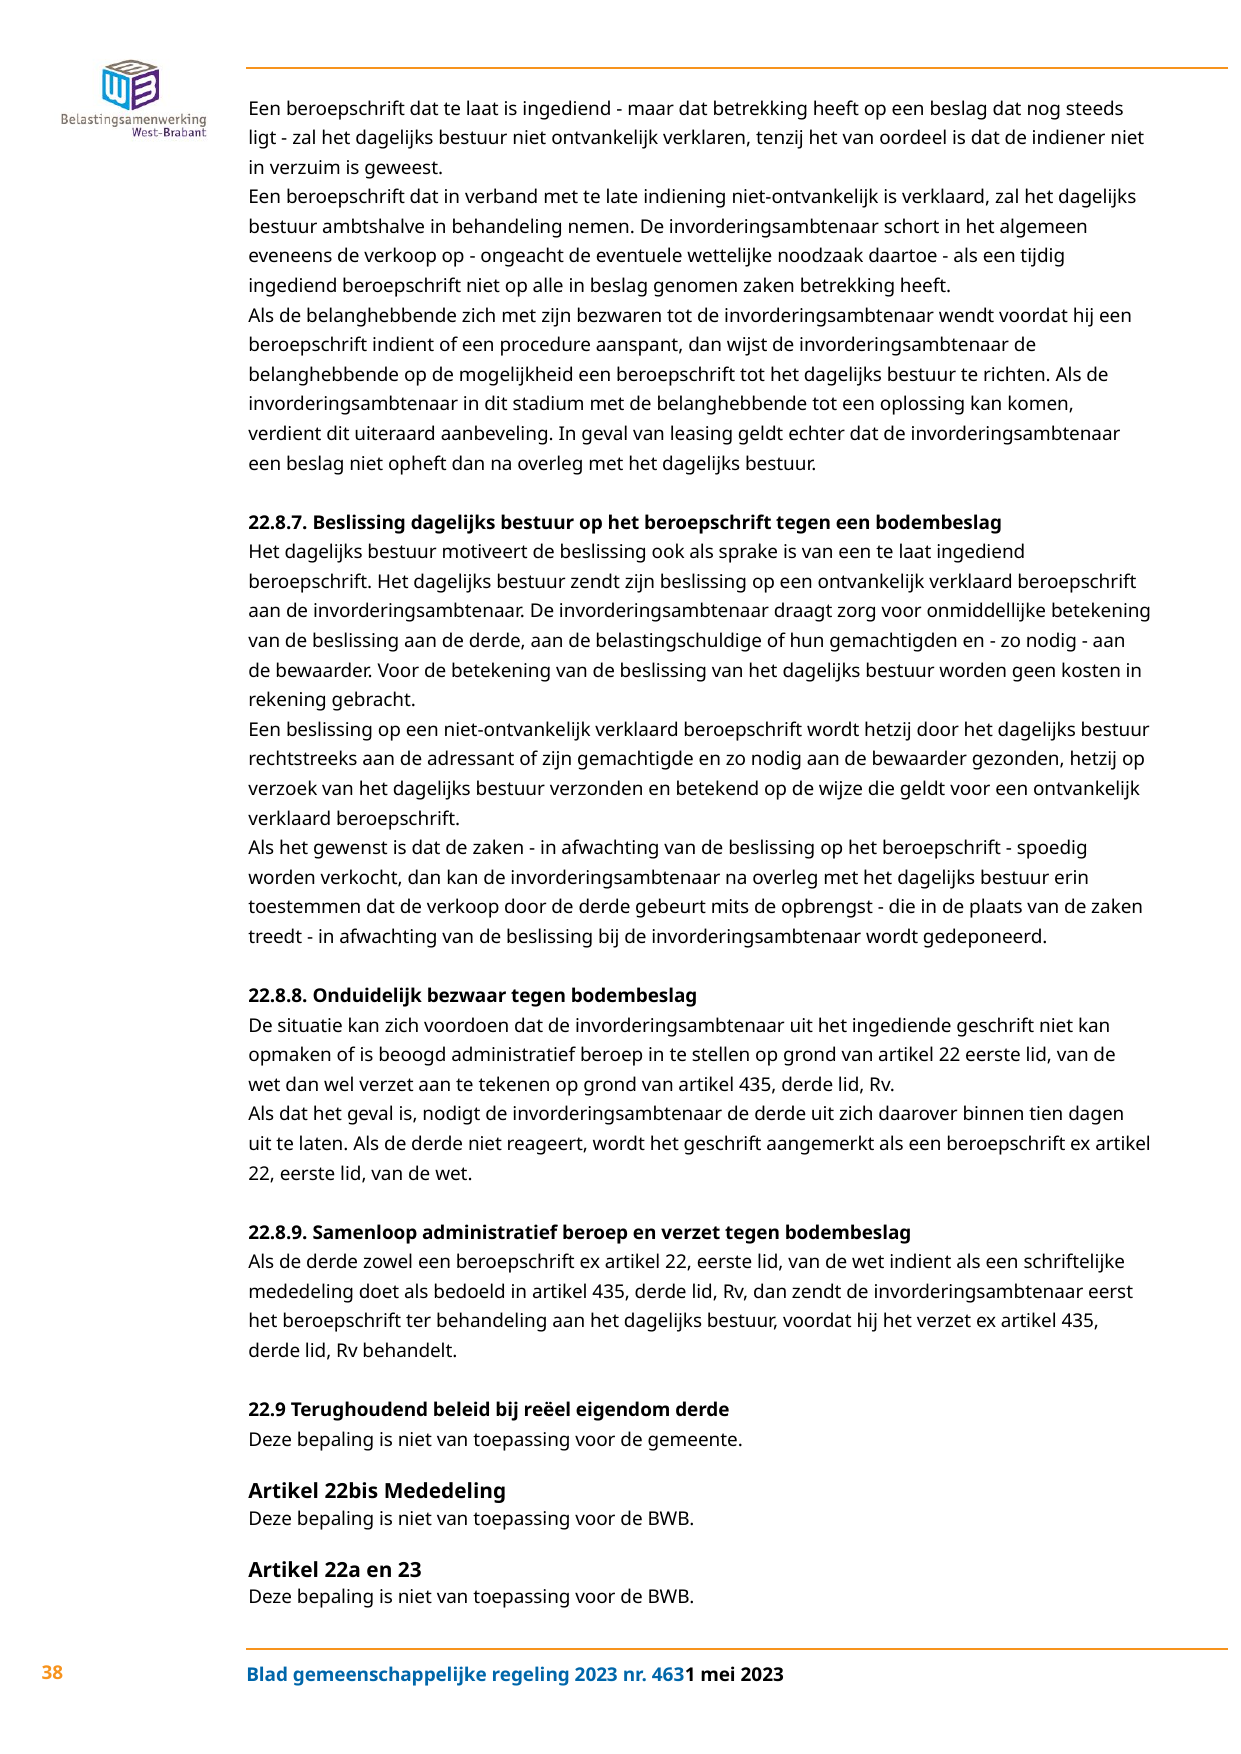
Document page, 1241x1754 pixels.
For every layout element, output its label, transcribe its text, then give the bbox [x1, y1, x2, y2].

text Als de derde zowel een beroepschrift ex artikel 22, eerste lid, van de wet indient als een schriftelijke mededeling doet als bedoeld in artikel 435, derde lid, Rv, dan zendt de invorderingsambtenaar eerst het beroepschrift ter behandeling aan het dagelijks bestuur, voordat hij het verzet ex artikel 435, derde lid, Rv behandelt. [248, 1248, 1152, 1363]
picture [41, 47, 231, 172]
text Artikel 22bis Mededeling [248, 1476, 1152, 1505]
text De situatie kan zich voordoen dat de invorderingsambtenaar uit het ingediende geschrift niet kan opmaken of is beoogd administratief beroep in te stellen op grond van artikel 22 eerste lid, van de wet dan wel verzet aan te tekenen op grond van artikel 435, derde lid, Rv. [248, 1012, 1152, 1097]
text Deze bepaling is niet van toepassing voor de BWB. [248, 1584, 1152, 1609]
text Deze bepaling is niet van toepassing voor de BWB. [248, 1505, 1152, 1531]
text Als het gewenst is dat de zaken - in afwachting van de beslissing op het beroepschrift - spoedig worden verkocht, dan kan de invorderingsambtenaar na overleg met het dagelijks bestuur erin toestemmen dat de verkoop door de derde gebeurt mits de opbrengst - die in de plaats van de zaken treedt - in afwachting van de beslissing bij de invorderingsambtenaar wordt gedeponeerd. [248, 834, 1152, 949]
text 22.8.9. Samenloop administratief beroep en verzet tegen bodembeslag [248, 1219, 1152, 1245]
text 22.8.7. Beslissing dagelijks bestuur op het beroepschrift tegen een bodembeslag [248, 509, 1152, 535]
text Artikel 22a en 23 [248, 1555, 1152, 1584]
text Een beroepschrift dat in verband met te late indiening niet-ontvankelijk is verklaard, zal het dagelijks bestuur ambtshalve in behandeling nemen. De invorderingsambtenaar schort in het algemeen eveneens de verkoop op - ongeacht de eventuele wettelijke noodzaak daartoe - als een tijdig ingediend beroepschrift niet op alle in beslag genomen zaken betrekking heeft. [248, 183, 1152, 298]
text Als de belanghebbende zich met zijn bezwaren tot de invorderingsambtenaar wendt voordat hij een beroepschrift indient of een procedure aanspant, dan wijst de invorderingsambtenaar de belanghebbende op de mogelijkheid een beroepschrift tot het dagelijks bestuur te richten. Als de invorderingsambtenaar in dit stadium met de belanghebbende tot een oplossing kan komen, verdient dit uiteraard aanbeveling. In geval van leasing geldt echter dat de invorderingsambtenaar een beslag niet opheft dan na overleg met het dagelijks bestuur. [248, 302, 1152, 476]
text Als dat het geval is, nodigt de invorderingsambtenaar de derde uit zich daarover binnen tien dagen uit te laten. Als de derde niet reageert, wordt het geschrift aangemerkt als een beroepschrift ex artikel 22, eerste lid, van de wet. [248, 1101, 1152, 1186]
text Het dagelijks bestuur motiveert de beslissing ook als sprake is van een te laat ingediend beroepschrift. Het dagelijks bestuur zendt zijn beslissing op een ontvankelijk verklaard beroepschrift aan de invorderingsambtenaar. De invorderingsambtenaar draagt zorg voor onmiddellijke betekening van de beslissing aan de derde, aan de belastingschuldige of hun gemachtigden en - zo nodig - aan de bewaarder. Voor de betekening van de beslissing van het dagelijks bestuur worden geen kosten in rekening gebracht. [248, 538, 1152, 712]
text Een beslissing op een niet-ontvankelijk verklaard beroepschrift wordt hetzij door het dagelijks bestuur rechtstreeks aan de adressant of zijn gemachtigde en zo nodig aan de bewaarder gezonden, hetzij op verzoek van het dagelijks bestuur verzonden en betekend op de wijze die geldt voor een ontvankelijk verklaard beroepschrift. [248, 716, 1152, 831]
text Deze bepaling is niet van toepassing voor de gemeente. [248, 1426, 1152, 1452]
text 22.9 Terughoudend beleid bij reëel eigendom derde [248, 1396, 1152, 1422]
text Een beroepschrift dat te laat is ingediend - maar dat betrekking heeft op een beslag dat nog steeds ligt - zal het dagelijks bestuur niet ontvankelijk verklaren, tenzij het van oordeel is dat de indiener niet in verzuim is geweest. [248, 95, 1152, 180]
text 22.8.8. Onduidelijk bezwaar tegen bodembeslag [248, 982, 1152, 1008]
